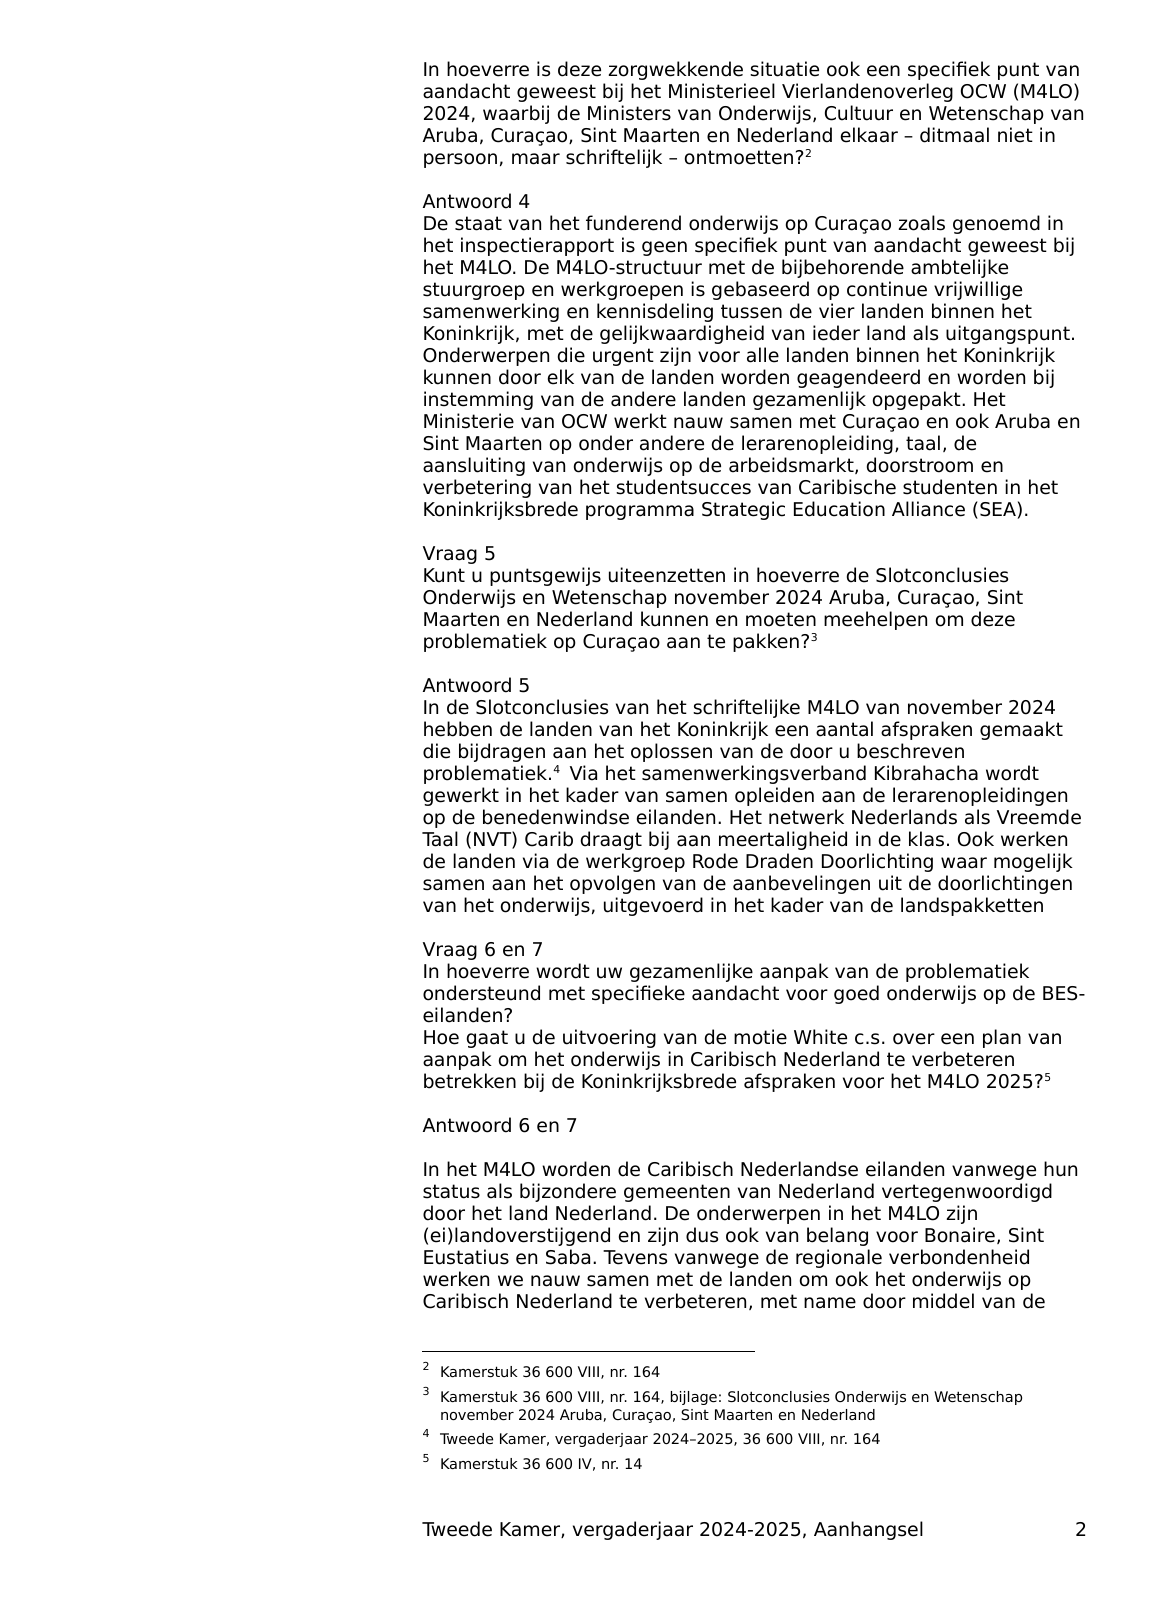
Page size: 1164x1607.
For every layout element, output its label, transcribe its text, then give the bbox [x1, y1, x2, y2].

text Kamerstuk 36 600 IV, nr. 14 [422, 1452, 1087, 1474]
text In hoeverre wordt uw gezamenlijke aanpak van de problematiek ondersteund met specifieke aandacht voor goed onderwijs op de BES-eilanden? [422, 961, 1087, 1027]
text Antwoord 5 [422, 675, 1087, 697]
text Vraag 6 en 7 [422, 939, 1087, 961]
text In hoeverre is deze zorgwekkende situatie ook een specifiek punt van aandacht geweest bij het Ministerieel Vierlandenoverleg OCW (M4LO) 2024, waarbij de Ministers van Onderwijs, Cultuur en Wetenschap van Aruba, Curaçao, Sint Maarten en Nederland elkaar – ditmaal niet in persoon, maar schriftelijk – ontmoetten? [422, 59, 1087, 169]
text Antwoord 6 en 7 [422, 1115, 1087, 1137]
text Kunt u puntsgewijs uiteenzetten in hoeverre de Slotconclusies Onderwijs en Wetenschap november 2024 Aruba, Curaçao, Sint Maarten en Nederland kunnen en moeten meehelpen om deze problematiek op Curaçao aan te pakken? [422, 565, 1087, 653]
text Kamerstuk 36 600 VIII, nr. 164 [422, 1360, 1087, 1382]
text Tweede Kamer, vergaderjaar 2024–2025, 36 600 VIII, nr. 164 [422, 1427, 1087, 1449]
text Antwoord 4 [422, 191, 1087, 213]
text De staat van het funderend onderwijs op Curaçao zoals genoemd in het inspectierapport is geen specifiek punt van aandacht geweest bij het M4LO. De M4LO-structuur met de bijbehorende ambtelijke stuurgroep en werkgroepen is gebaseerd op continue vrijwillige samenwerking en kennisdeling tussen de vier landen binnen het Koninkrijk, met de gelijkwaardigheid van ieder land als uitgangspunt. Onderwerpen die urgent zijn voor alle landen binnen het Koninkrijk kunnen door elk van de landen worden geagendeerd en worden bij instemming van de andere landen gezamenlijk opgepakt. Het Ministerie van OCW werkt nauw samen met Curaçao en ook Aruba en Sint Maarten op onder andere de lerarenopleiding, taal, de aansluiting van onderwijs op de arbeidsmarkt, doorstroom en verbetering van het studentsucces van Caribische studenten in het Koninkrijksbrede programma Strategic Education Alliance (SEA). [422, 213, 1087, 521]
text Vraag 5 [422, 543, 1087, 565]
text In de Slotconclusies van het schriftelijke M4LO van november 2024 hebben de landen van het Koninkrijk een aantal afspraken gemaakt die bijdragen aan het oplossen van de door u beschreven problematiek. Via het samenwerkingsverband Kibrahacha wordt gewerkt in het kader van samen opleiden aan de lerarenopleidingen op de benedenwindse eilanden. Het netwerk Nederlands als Vreemde Taal (NVT) Carib draagt bij aan meertaligheid in de klas. Ook werken de landen via de werkgroep Rode Draden Doorlichting waar mogelijk samen aan het opvolgen van de aanbevelingen uit de doorlichtingen van het onderwijs, uitgevoerd in het kader van de landspakketten [422, 697, 1087, 917]
text Hoe gaat u de uitvoering van de motie White c.s. over een plan van aanpak om het onderwijs in Caribisch Nederland te verbeteren betrekken bij de Koninkrijksbrede afspraken voor het M4LO 2025? [422, 1027, 1087, 1093]
text Kamerstuk 36 600 VIII, nr. 164, bijlage: Slotconclusies Onderwijs en Wetenschap november 2024 Aruba, Curaçao, Sint Maarten en Nederland [422, 1385, 1087, 1424]
text In het M4LO worden de Caribisch Nederlandse eilanden vanwege hun status als bijzondere gemeenten van Nederland vertegenwoordigd door het land Nederland. De onderwerpen in het M4LO zijn (ei)landoverstijgend en zijn dus ook van belang voor Bonaire, Sint Eustatius en Saba. Tevens vanwege de regionale verbondenheid werken we nauw samen met de landen om ook het onderwijs op Caribisch Nederland te verbeteren, met name door middel van de [422, 1159, 1087, 1313]
